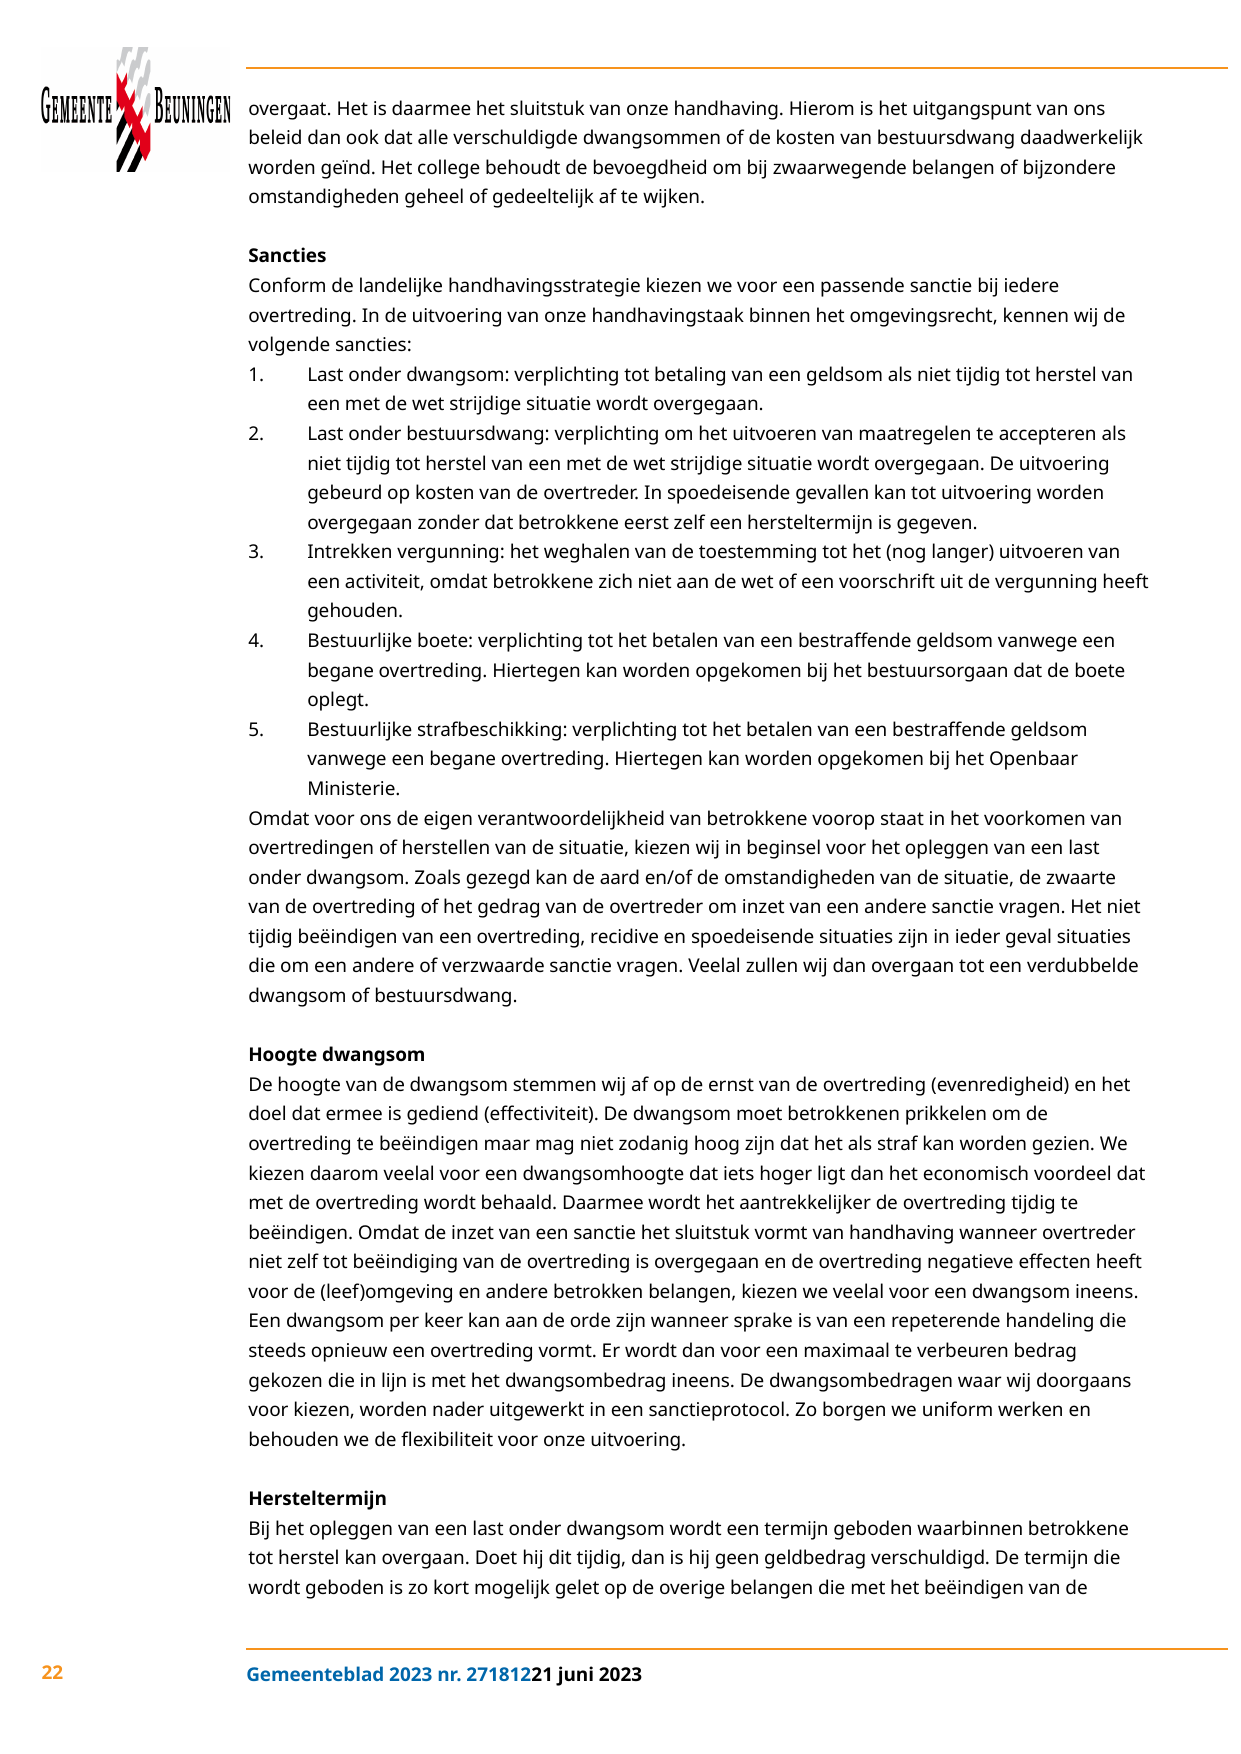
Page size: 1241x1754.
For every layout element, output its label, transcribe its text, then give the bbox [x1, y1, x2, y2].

text Bij het opleggen van een last onder dwangsom wordt een termijn geboden waarbinnen betrokkene tot herstel kan overgaan. Doet hij dit tijdig, dan is hij geen geldbedrag verschuldigd. De termijn die wordt geboden is zo kort mogelijk gelet op de overige belangen die met het beëindigen van de [248, 1515, 1152, 1600]
text Sancties [248, 243, 1152, 268]
list Last onder dwangsom: verplichting tot betaling van een geldsom als niet tijdig tot herstel van een met de wet strijdige situatie wordt overgegaan. [248, 361, 1152, 416]
list Intrekken vergunning: het weghalen van de toestemming tot het (nog langer) uitvoeren van een activiteit, omdat betrokkene zich niet aan de wet of een voorschrift uit de vergunning heeft gehouden. [248, 538, 1152, 623]
text De hoogte van de dwangsom stemmen wij af op de ernst van de overtreding (evenredigheid) en het doel dat ermee is gediend (effectiviteit). De dwangsom moet betrokkenen prikkelen om de overtreding te beëindigen maar mag niet zodanig hoog zijn dat het als straf kan worden gezien. We kiezen daarom veelal voor een dwangsomhoogte dat iets hoger ligt dan het economisch voordeel dat met de overtreding wordt behaald. Daarmee wordt het aantrekkelijker de overtreding tijdig te beëindigen. Omdat de inzet van een sanctie het sluitstuk vormt van handhaving wanneer overtreder niet zelf tot beëindiging van de overtreding is overgegaan en de overtreding negatieve effecten heeft voor de (leef)omgeving en andere betrokken belangen, kiezen we veelal voor een dwangsom ineens. Een dwangsom per keer kan aan de orde zijn wanneer sprake is van een repeterende handeling die steeds opnieuw een overtreding vormt. Er wordt dan voor een maximaal te verbeuren bedrag gekozen die in lijn is met het dwangsombedrag ineens. De dwangsombedragen waar wij doorgaans voor kiezen, worden nader uitgewerkt in een sanctieprotocol. Zo borgen we uniform werken en behouden we de flexibiliteit voor onze uitvoering. [248, 1071, 1152, 1452]
text Conform de landelijke handhavingsstrategie kiezen we voor een passende sanctie bij iedere overtreding. In de uitvoering van onze handhavingstaak binnen het omgevingsrecht, kennen wij de volgende sancties: [248, 272, 1152, 357]
picture [41, 47, 231, 172]
text Hersteltermijn [248, 1485, 1152, 1511]
text Omdat voor ons de eigen verantwoordelijkheid van betrokkene voorop staat in het voorkomen van overtredingen of herstellen van de situatie, kiezen wij in beginsel voor het opleggen van een last onder dwangsom. Zoals gezegd kan de aard en/of de omstandigheden van de situatie, de zwaarte van de overtreding of het gedrag van de overtreder om inzet van een andere sanctie vragen. Het niet tijdig beëindigen van een overtreding, recidive en spoedeisende situaties zijn in ieder geval situaties die om een andere of verzwaarde sanctie vragen. Veelal zullen wij dan overgaan tot een verdubbelde dwangsom of bestuursdwang. [248, 805, 1152, 1008]
text overgaat. Het is daarmee het sluitstuk van onze handhaving. Hierom is het uitgangspunt van ons beleid dan ook dat alle verschuldigde dwangsommen of de kosten van bestuursdwang daadwerkelijk worden geïnd. Het college behoudt de bevoegdheid om bij zwaarwegende belangen of bijzondere omstandigheden geheel of gedeeltelijk af te wijken. [248, 95, 1152, 209]
list Last onder bestuursdwang: verplichting om het uitvoeren van maatregelen te accepteren als niet tijdig tot herstel van een met de wet strijdige situatie wordt overgegaan. De uitvoering gebeurd op kosten van de overtreder. In spoedeisende gevallen kan tot uitvoering worden overgegaan zonder dat betrokkene eerst zelf een hersteltermijn is gegeven. [248, 420, 1152, 535]
list Bestuurlijke strafbeschikking: verplichting tot het betalen van een bestraffende geldsom vanwege een begane overtreding. Hiertegen kan worden opgekomen bij het Openbaar Ministerie. [248, 716, 1152, 801]
list Bestuurlijke boete: verplichting tot het betalen van een bestraffende geldsom vanwege een begane overtreding. Hiertegen kan worden opgekomen bij het bestuursorgaan dat de boete oplegt. [248, 627, 1152, 712]
text Hoogte dwangsom [248, 1041, 1152, 1067]
